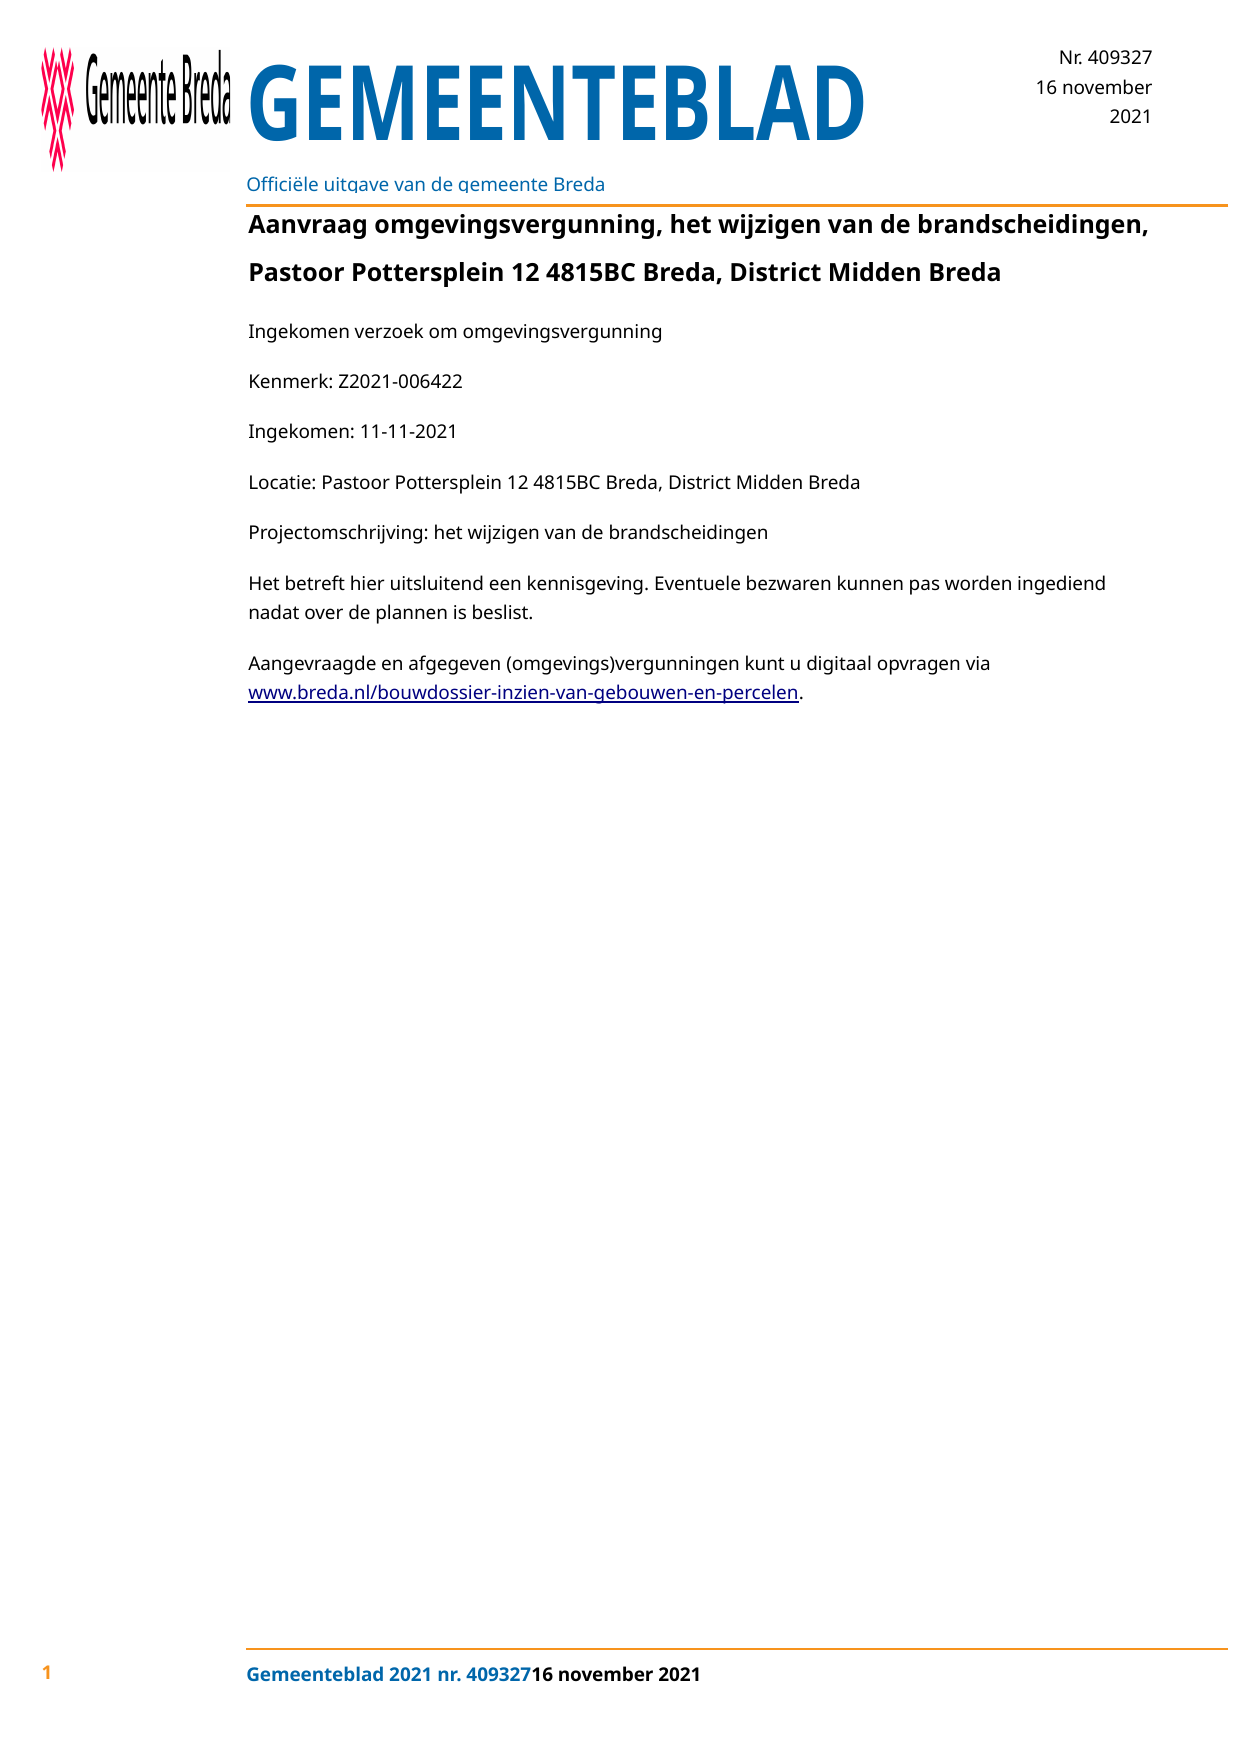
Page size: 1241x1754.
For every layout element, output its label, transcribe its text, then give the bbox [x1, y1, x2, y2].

picture [41, 47, 231, 172]
text Ingekomen verzoek om omgevingsvergunning [248, 318, 1152, 344]
text Projectomschrijving: het wijzigen van de brandscheidingen [248, 519, 1152, 545]
text Aangevraagde en afgegeven (omgevings)vergunningen kunt u digitaal opvragen via www.breda.nl/bouwdossier-inzien-van-gebouwen-en-percelen. [248, 650, 1152, 705]
text Locatie: Pastoor Pottersplein 12 4815BC Breda, District Midden Breda [248, 469, 1152, 495]
text Aanvraag omgevingsvergunning, het wijzigen van de brandscheidingen, Pastoor Pottersplein 12 4815BC Breda, District Midden Breda [248, 207, 1152, 288]
text Kenmerk: Z2021-006422 [248, 368, 1152, 394]
text Ingekomen: 11-11-2021 [248, 419, 1152, 444]
text Het betreft hier uitsluitend een kennisgeving. Eventuele bezwaren kunnen pas worden ingediend nadat over de plannen is beslist. [248, 570, 1152, 625]
